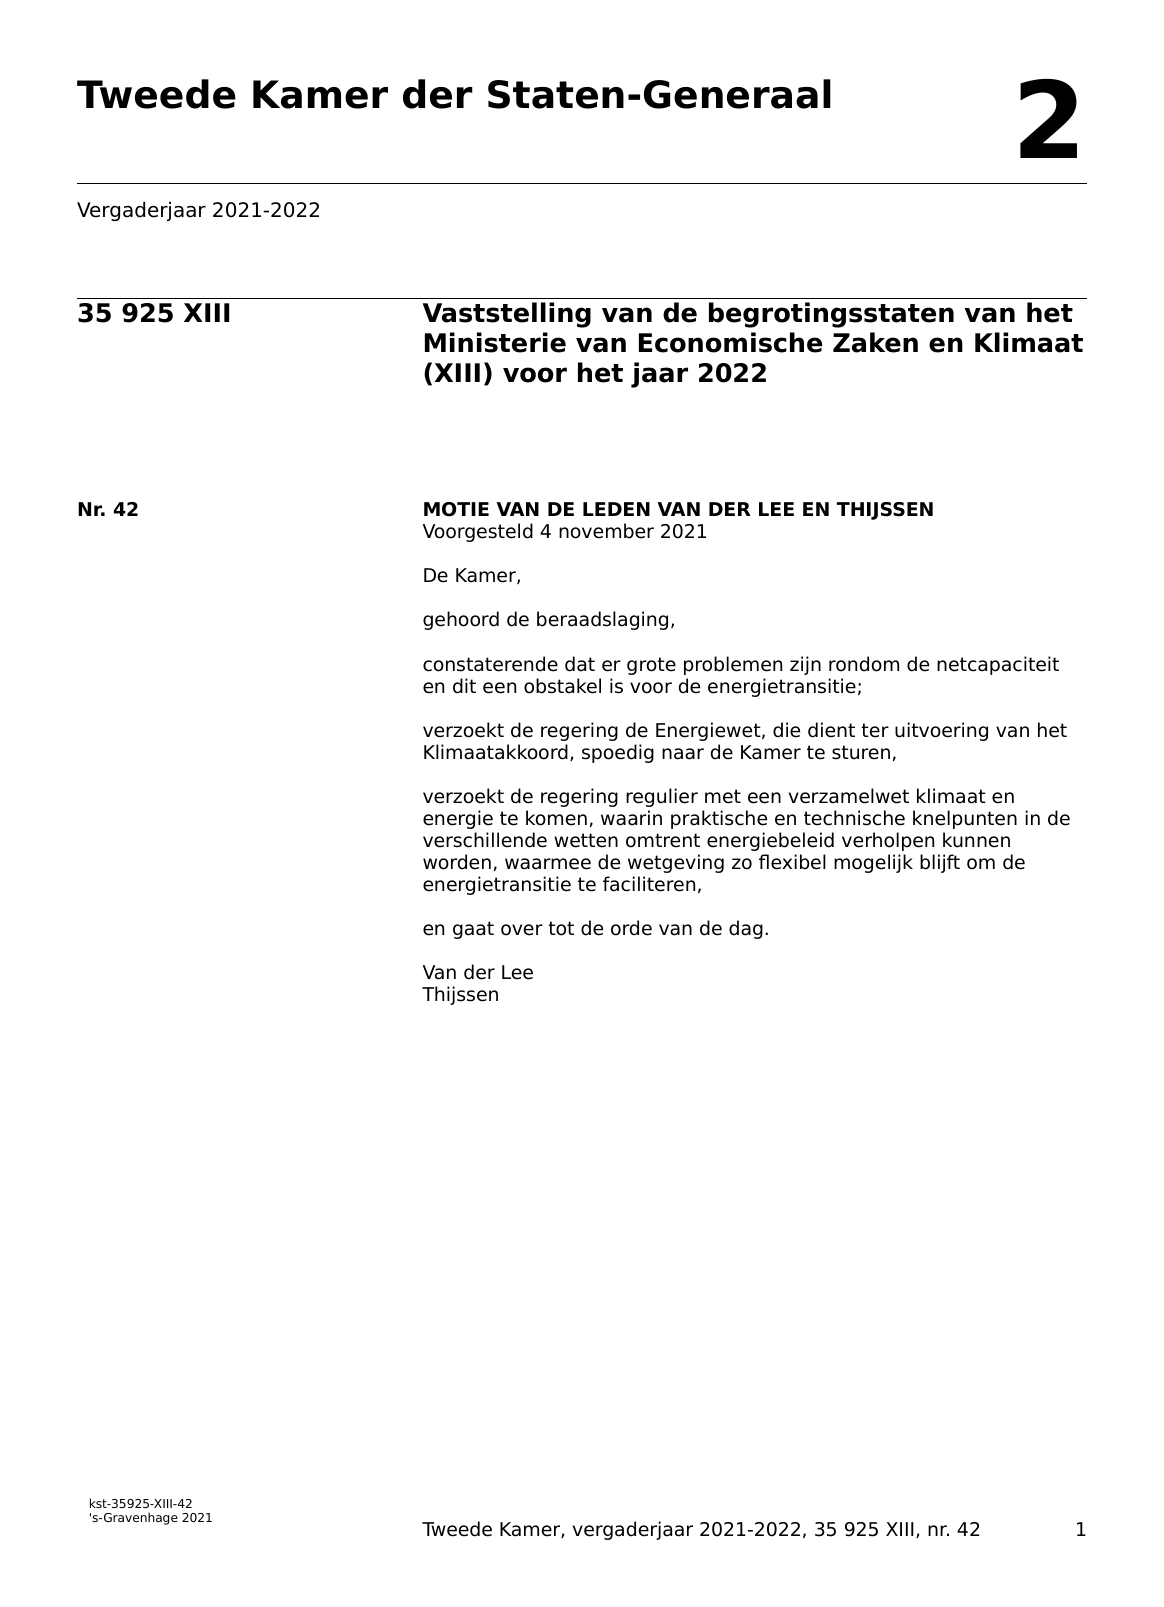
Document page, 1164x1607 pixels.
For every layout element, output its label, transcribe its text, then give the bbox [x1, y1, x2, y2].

table_cell Vergaderjaar 2021-2022 [77, 184, 1087, 298]
text Van der Lee [422, 962, 1087, 984]
table_header 2 [886, 59, 1087, 183]
text gehoord de beraadslaging, [422, 609, 1087, 631]
subtitle 35 925 XIII Vaststelling van de begrotingsstaten van het Ministerie van Economische Zaken en Klimaat (XIII) voor het jaar 2022 [77, 299, 1087, 388]
text De Kamer, [422, 565, 1087, 587]
text 's-Gravenhage 2021 [88, 1511, 323, 1525]
text verzoekt de regering regulier met een verzamelwet klimaat en energie te komen, waarin praktische en technische knelpunten in de verschillende wetten omtrent energiebeleid verholpen kunnen worden, waarmee de wetgeving zo flexibel mogelijk blijft om de energietransitie te faciliteren, [422, 786, 1087, 896]
text kst-35925-XIII-42 [88, 1497, 323, 1511]
text Voorgesteld 4 november 2021 [422, 521, 1087, 543]
table_header Tweede Kamer der Staten-Generaal [77, 59, 886, 183]
text en gaat over tot de orde van de dag. [422, 918, 1087, 940]
text constaterende dat er grote problemen zijn rondom de netcapaciteit en dit een obstakel is voor de energietransitie; [422, 653, 1087, 697]
text Thijssen [422, 984, 1087, 1006]
text verzoekt de regering de Energiewet, die dient ter uitvoering van het Klimaatakkoord, spoedig naar de Kamer te sturen, [422, 720, 1087, 764]
subtitle Nr. 42 MOTIE VAN DE LEDEN VAN DER LEE EN THIJSSEN [77, 499, 1087, 521]
